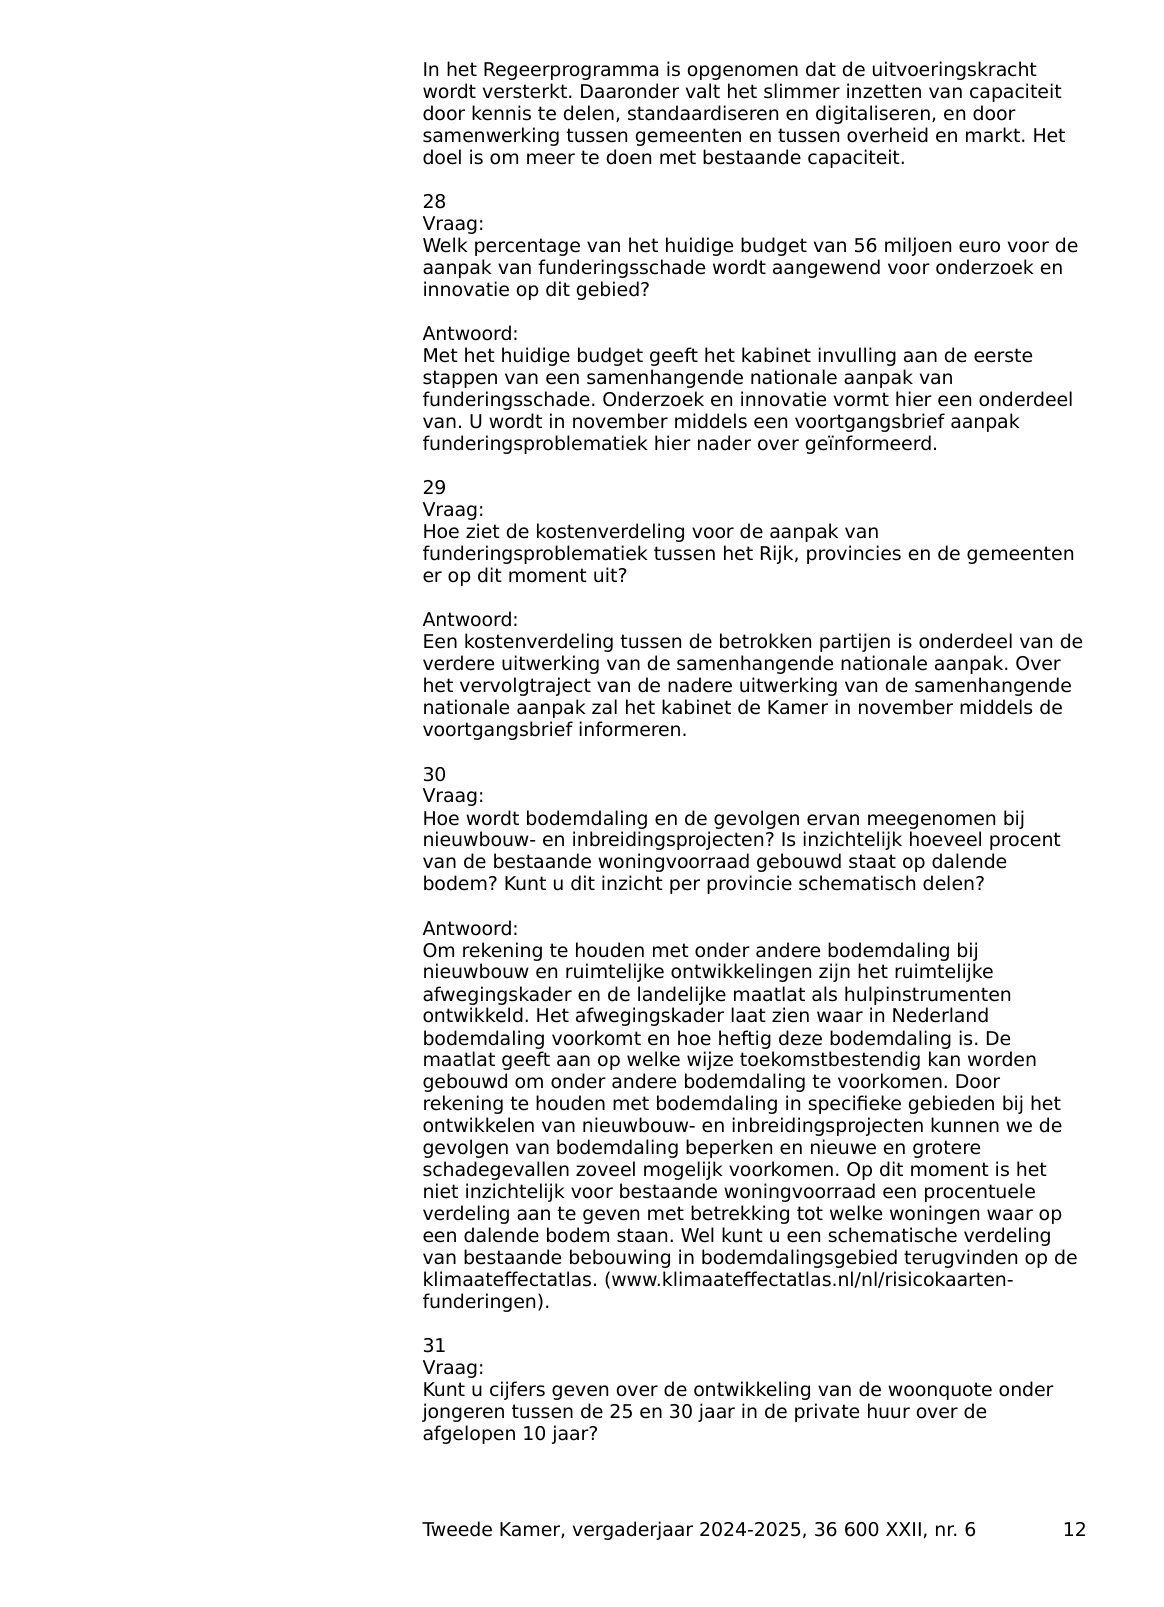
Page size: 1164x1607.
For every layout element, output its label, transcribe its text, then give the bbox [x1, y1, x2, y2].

text 30 [422, 763, 1087, 785]
text Vraag: [422, 213, 1087, 235]
text Een kostenverdeling tussen de betrokken partijen is onderdeel van de verdere uitwerking van de samenhangende nationale aanpak. Over het vervolgtraject van de nadere uitwerking van de samenhangende nationale aanpak zal het kabinet de Kamer in november middels de voortgangsbrief informeren. [422, 631, 1087, 741]
text Antwoord: [422, 917, 1087, 939]
text Hoe ziet de kostenverdeling voor de aanpak van funderingsproblematiek tussen het Rijk, provincies en de gemeenten er op dit moment uit? [422, 521, 1087, 587]
text Antwoord: [422, 323, 1087, 345]
text Vraag: [422, 499, 1087, 521]
text Vraag: [422, 1357, 1087, 1379]
text Kunt u cijfers geven over de ontwikkeling van de woonquote onder jongeren tussen de 25 en 30 jaar in de private huur over de afgelopen 10 jaar? [422, 1379, 1087, 1445]
text In het Regeerprogramma is opgenomen dat de uitvoeringskracht wordt versterkt. Daaronder valt het slimmer inzetten van capaciteit door kennis te delen, standaardiseren en digitaliseren, en door samenwerking tussen gemeenten en tussen overheid en markt. Het doel is om meer te doen met bestaande capaciteit. [422, 59, 1087, 169]
text 28 [422, 191, 1087, 213]
text 29 [422, 477, 1087, 499]
text 31 [422, 1335, 1087, 1357]
text Hoe wordt bodemdaling en de gevolgen ervan meegenomen bij nieuwbouw- en inbreidingsprojecten? Is inzichtelijk hoeveel procent van de bestaande woningvoorraad gebouwd staat op dalende bodem? Kunt u dit inzicht per provincie schematisch delen? [422, 807, 1087, 895]
text Met het huidige budget geeft het kabinet invulling aan de eerste stappen van een samenhangende nationale aanpak van funderingsschade. Onderzoek en innovatie vormt hier een onderdeel van. U wordt in november middels een voortgangsbrief aanpak funderingsproblematiek hier nader over geïnformeerd. [422, 345, 1087, 455]
text Antwoord: [422, 609, 1087, 631]
text Om rekening te houden met onder andere bodemdaling bij nieuwbouw en ruimtelijke ontwikkelingen zijn het ruimtelijke afwegingskader en de landelijke maatlat als hulpinstrumenten ontwikkeld. Het afwegingskader laat zien waar in Nederland bodemdaling voorkomt en hoe heftig deze bodemdaling is. De maatlat geeft aan op welke wijze toekomstbestendig kan worden gebouwd om onder andere bodemdaling te voorkomen. Door rekening te houden met bodemdaling in specifieke gebieden bij het ontwikkelen van nieuwbouw- en inbreidingsprojecten kunnen we de gevolgen van bodemdaling beperken en nieuwe en grotere schadegevallen zoveel mogelijk voorkomen. Op dit moment is het niet inzichtelijk voor bestaande woningvoorraad een procentuele verdeling aan te geven met betrekking tot welke woningen waar op een dalende bodem staan. Wel kunt u een schematische verdeling van bestaande bebouwing in bodemdalingsgebied terugvinden op de klimaateffectatlas. (www.klimaateffectatlas.nl/nl/risicokaarten-funderingen). [422, 939, 1087, 1313]
text Welk percentage van het huidige budget van 56 miljoen euro voor de aanpak van funderingsschade wordt aangewend voor onderzoek en innovatie op dit gebied? [422, 235, 1087, 301]
text Vraag: [422, 785, 1087, 807]
